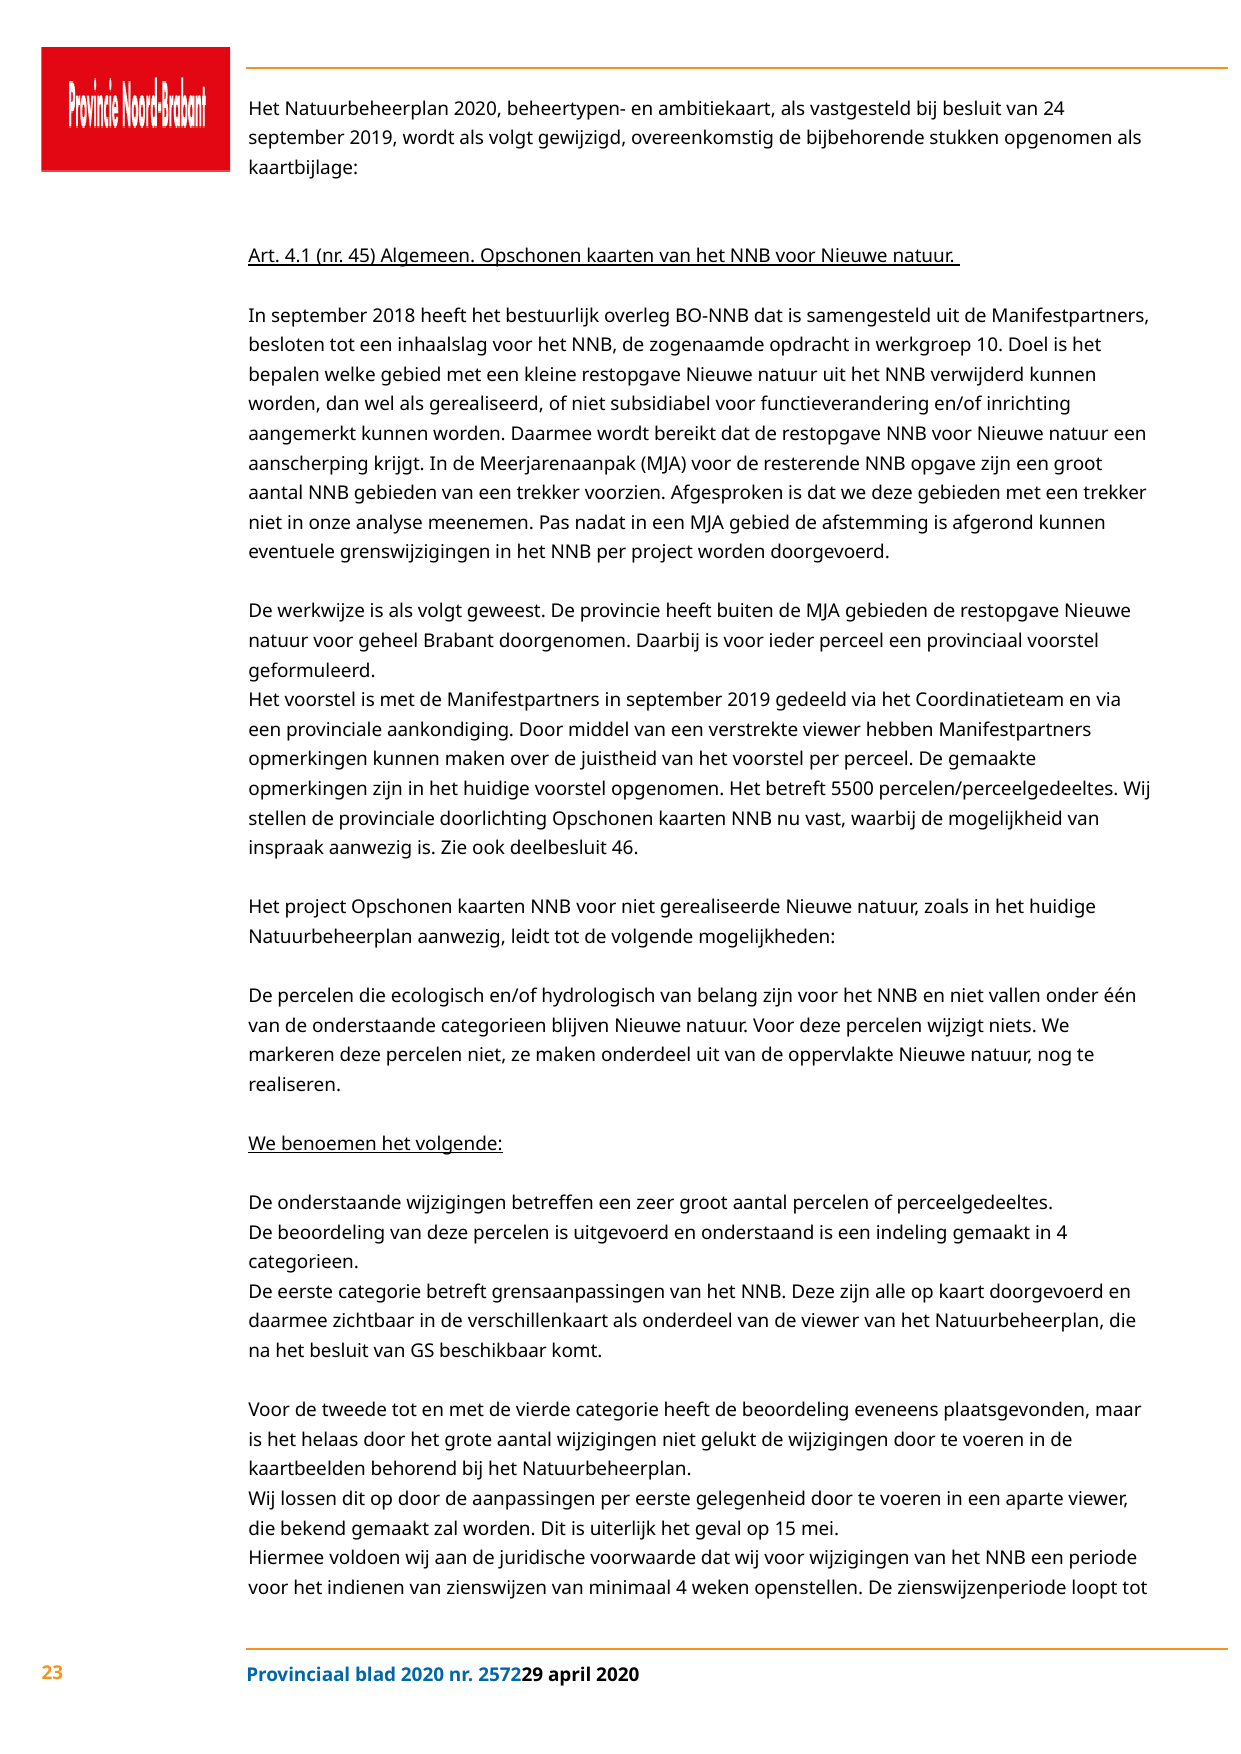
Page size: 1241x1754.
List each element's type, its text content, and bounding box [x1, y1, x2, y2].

text Art. 4.1 (nr. 45) Algemeen. Opschonen kaarten van het NNB voor Nieuwe natuur. [248, 243, 1152, 268]
text Wij lossen dit op door de aanpassingen per eerste gelegenheid door te voeren in een aparte viewer, die bekend gemaakt zal worden. Dit is uiterlijk het geval op 15 mei. [248, 1485, 1152, 1541]
text Het project Opschonen kaarten NNB voor niet gerealiseerde Nieuwe natuur, zoals in het huidige Natuurbeheerplan aanwezig, leidt tot de volgende mogelijkheden: [248, 893, 1152, 949]
text Het voorstel is met de Manifestpartners in september 2019 gedeeld via het Coordinatieteam en via een provinciale aankondiging. Door middel van een verstrekte viewer hebben Manifestpartners opmerkingen kunnen maken over de juistheid van het voorstel per perceel. De gemaakte opmerkingen zijn in het huidige voorstel opgenomen. Het betreft 5500 percelen/perceelgedeeltes. Wij stellen de provinciale doorlichting Opschonen kaarten NNB nu vast, waarbij de mogelijkheid van inspraak aanwezig is. Zie ook deelbesluit 46. [248, 686, 1152, 860]
text De onderstaande wijzigingen betreffen een zeer groot aantal percelen of perceelgedeeltes. [248, 1189, 1152, 1215]
text Het Natuurbeheerplan 2020, beheertypen- en ambitiekaart, als vastgesteld bij besluit van 24 september 2019, wordt als volgt gewijzigd, overeenkomstig de bijbehorende stukken opgenomen als kaartbijlage: [248, 95, 1152, 180]
text De percelen die ecologisch en/of hydrologisch van belang zijn voor het NNB en niet vallen onder één van de onderstaande categorieen blijven Nieuwe natuur. Voor deze percelen wijzigt niets. We markeren deze percelen niet, ze maken onderdeel uit van de oppervlakte Nieuwe natuur, nog te realiseren. [248, 982, 1152, 1097]
text De werkwijze is als volgt geweest. De provincie heeft buiten de MJA gebieden de restopgave Nieuwe natuur voor geheel Brabant doorgenomen. Daarbij is voor ieder perceel een provinciaal voorstel geformuleerd. [248, 598, 1152, 683]
picture [41, 47, 231, 172]
text In september 2018 heeft het bestuurlijk overleg BO-NNB dat is samengesteld uit de Manifestpartners, besloten tot een inhaalslag voor het NNB, de zogenaamde opdracht in werkgroep 10. Doel is het bepalen welke gebied met een kleine restopgave Nieuwe natuur uit het NNB verwijderd kunnen worden, dan wel als gerealiseerd, of niet subsidiabel voor functieverandering en/of inrichting aangemerkt kunnen worden. Daarmee wordt bereikt dat de restopgave NNB voor Nieuwe natuur een aanscherping krijgt. In de Meerjarenaanpak (MJA) voor de resterende NNB opgave zijn een groot aantal NNB gebieden van een trekker voorzien. Afgesproken is dat we deze gebieden met een trekker niet in onze analyse meenemen. Pas nadat in een MJA gebied de afstemming is afgerond kunnen eventuele grenswijzigingen in het NNB per project worden doorgevoerd. [248, 302, 1152, 564]
text De beoordeling van deze percelen is uitgevoerd en onderstaand is een indeling gemaakt in 4 categorieen. [248, 1219, 1152, 1274]
text De eerste categorie betreft grensaanpassingen van het NNB. Deze zijn alle op kaart doorgevoerd en daarmee zichtbaar in de verschillenkaart als onderdeel van de viewer van het Natuurbeheerplan, die na het besluit van GS beschikbaar komt. [248, 1278, 1152, 1363]
text Voor de tweede tot en met de vierde categorie heeft de beoordeling eveneens plaatsgevonden, maar is het helaas door het grote aantal wijzigingen niet gelukt de wijzigingen door te voeren in de kaartbeelden behorend bij het Natuurbeheerplan. [248, 1396, 1152, 1481]
text We benoemen het volgende: [248, 1130, 1152, 1156]
text Hiermee voldoen wij aan de juridische voorwaarde dat wij voor wijzigingen van het NNB een periode voor het indienen van zienswijzen van minimaal 4 weken openstellen. De zienswijzenperiode loopt tot [248, 1544, 1152, 1600]
